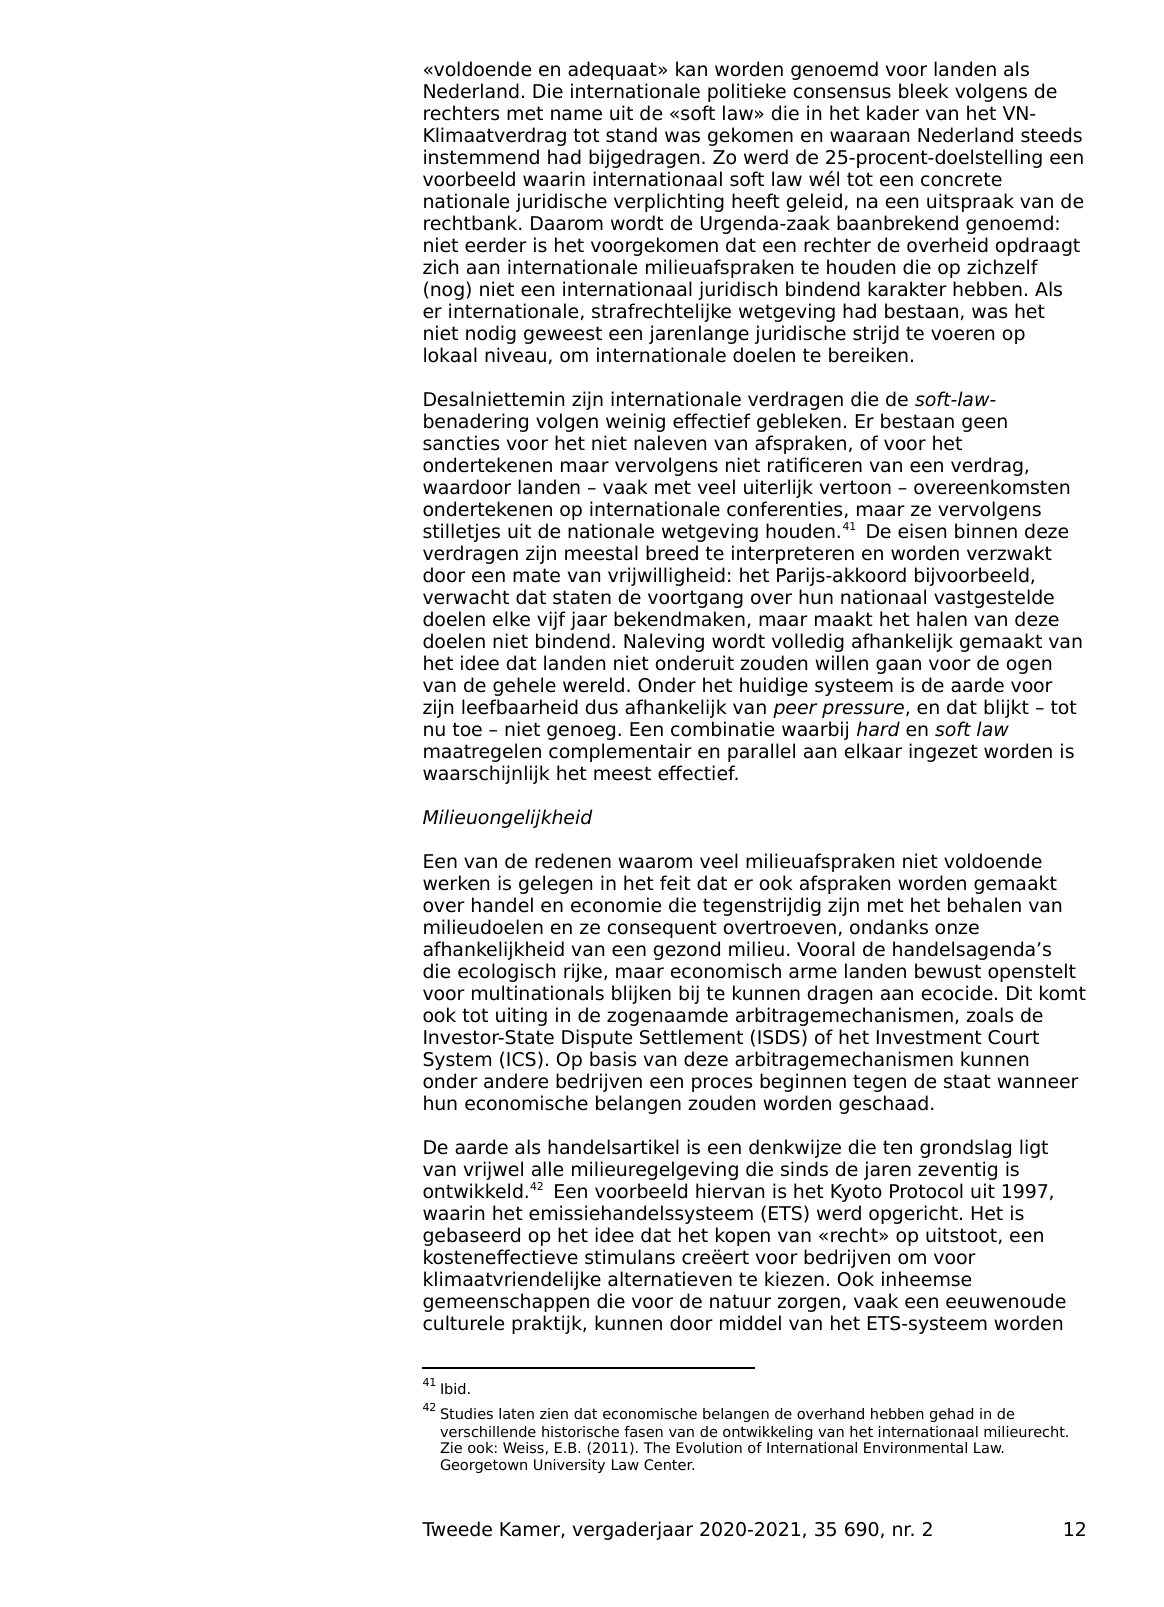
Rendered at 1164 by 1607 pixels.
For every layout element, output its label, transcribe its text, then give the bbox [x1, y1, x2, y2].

text Ibid. [422, 1377, 1087, 1399]
text Studies laten zien dat economische belangen de overhand hebben gehad in de verschillende historische fasen van de ontwikkeling van het internationaal milieurecht. Zie ook: Weiss, E.B. (2011). The Evolution of International Environmental Law. Georgetown University Law Center. [422, 1402, 1087, 1474]
text Een van de redenen waarom veel milieuafspraken niet voldoende werken is gelegen in het feit dat er ook afspraken worden gemaakt over handel en economie die tegenstrijdig zijn met het behalen van milieudoelen en ze consequent overtroeven, ondanks onze afhankelijkheid van een gezond milieu. Vooral de handelsagenda’s die ecologisch rijke, maar economisch arme landen bewust openstelt voor multinationals blijken bij te kunnen dragen aan ecocide. Dit komt ook tot uiting in de zogenaamde arbitragemechanismen, zoals de Investor-State Dispute Settlement (ISDS) of het Investment Court System (ICS). Op basis van deze arbitragemechanismen kunnen onder andere bedrijven een proces beginnen tegen de staat wanneer hun economische belangen zouden worden geschaad. [422, 851, 1087, 1115]
text De aarde als handelsartikel is een denkwijze die ten grondslag ligt van vrijwel alle milieuregelgeving die sinds de jaren zeventig is ontwikkeld. Een voorbeeld hiervan is het Kyoto Protocol uit 1997, waarin het emissiehandelssysteem (ETS) werd opgericht. Het is gebaseerd op het idee dat het kopen van «recht» op uitstoot, een kosteneffectieve stimulans creëert voor bedrijven om voor klimaatvriendelijke alternatieven te kiezen. Ook inheemse gemeenschappen die voor de natuur zorgen, vaak een eeuwenoude culturele praktijk, kunnen door middel van het ETS-systeem worden [422, 1137, 1087, 1335]
text Desalniettemin zijn internationale verdragen die de soft-law-benadering volgen weinig effectief gebleken. Er bestaan geen sancties voor het niet naleven van afspraken, of voor het ondertekenen maar vervolgens niet ratificeren van een verdrag, waardoor landen – vaak met veel uiterlijk vertoon – overeenkomsten ondertekenen op internationale conferenties, maar ze vervolgens stilletjes uit de nationale wetgeving houden. De eisen binnen deze verdragen zijn meestal breed te interpreteren en worden verzwakt door een mate van vrijwilligheid: het Parijs-akkoord bijvoorbeeld, verwacht dat staten de voortgang over hun nationaal vastgestelde doelen elke vijf jaar bekendmaken, maar maakt het halen van deze doelen niet bindend. Naleving wordt volledig afhankelijk gemaakt van het idee dat landen niet onderuit zouden willen gaan voor de ogen van de gehele wereld. Onder het huidige systeem is de aarde voor zijn leefbaarheid dus afhankelijk van peer pressure, en dat blijkt – tot nu toe – niet genoeg. Een combinatie waarbij hard en soft law maatregelen complementair en parallel aan elkaar ingezet worden is waarschijnlijk het meest effectief. [422, 389, 1087, 784]
text «voldoende en adequaat» kan worden genoemd voor landen als Nederland. Die internationale politieke consensus bleek volgens de rechters met name uit de «soft law» die in het kader van het VN-Klimaatverdrag tot stand was gekomen en waaraan Nederland steeds instemmend had bijgedragen. Zo werd de 25-procent-doelstelling een voorbeeld waarin internationaal soft law wél tot een concrete nationale juridische verplichting heeft geleid, na een uitspraak van de rechtbank. Daarom wordt de Urgenda-zaak baanbrekend genoemd: niet eerder is het voorgekomen dat een rechter de overheid opdraagt zich aan internationale milieuafspraken te houden die op zichzelf (nog) niet een internationaal juridisch bindend karakter hebben. Als er internationale, strafrechtelijke wetgeving had bestaan, was het niet nodig geweest een jarenlange juridische strijd te voeren op lokaal niveau, om internationale doelen te bereiken. [422, 59, 1087, 367]
subtitle Milieuongelijkheid [422, 807, 1087, 829]
